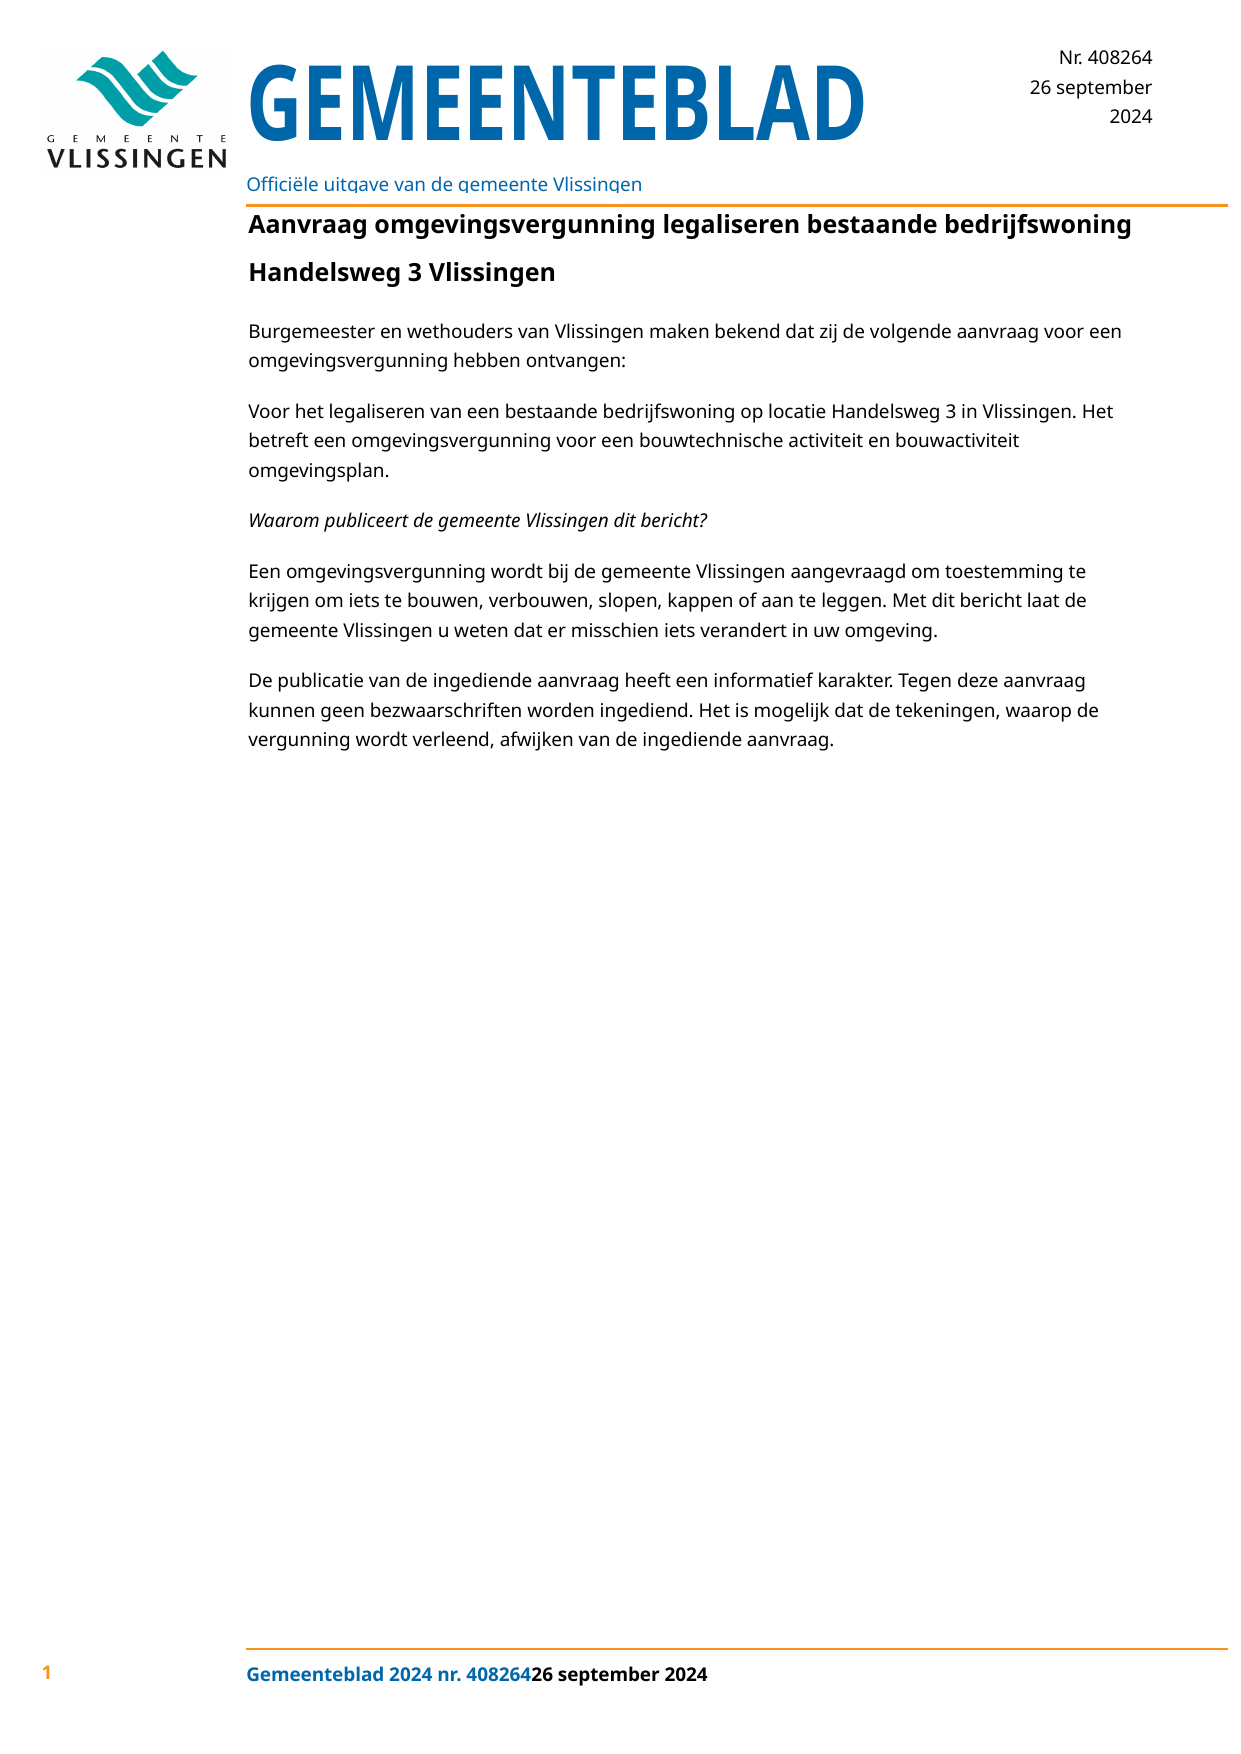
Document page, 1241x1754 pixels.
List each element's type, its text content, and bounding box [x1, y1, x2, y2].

text Voor het legaliseren van een bestaande bedrijfswoning op locatie Handelsweg 3 in Vlissingen. Het betreft een omgevingsvergunning voor een bouwtechnische activiteit en bouwactiviteit omgevingsplan. [248, 398, 1152, 483]
text Burgemeester en wethouders van Vlissingen maken bekend dat zij de volgende aanvraag voor een omgevingsvergunning hebben ontvangen: [248, 318, 1152, 373]
text De publicatie van de ingediende aanvraag heeft een informatief karakter. Tegen deze aanvraag kunnen geen bezwaarschriften worden ingediend. Het is mogelijk dat de tekeningen, waarop de vergunning wordt verleend, afwijken van de ingediende aanvraag. [248, 667, 1152, 752]
picture [41, 47, 231, 172]
text Waarom publiceert de gemeente Vlissingen dit bericht? [248, 507, 1152, 533]
text Een omgevingsvergunning wordt bij de gemeente Vlissingen aangevraagd om toestemming te krijgen om iets te bouwen, verbouwen, slopen, kappen of aan te leggen. Met dit bericht laat de gemeente Vlissingen u weten dat er misschien iets verandert in uw omgeving. [248, 558, 1152, 643]
text Aanvraag omgevingsvergunning legaliseren bestaande bedrijfswoning Handelsweg 3 Vlissingen [248, 207, 1152, 288]
